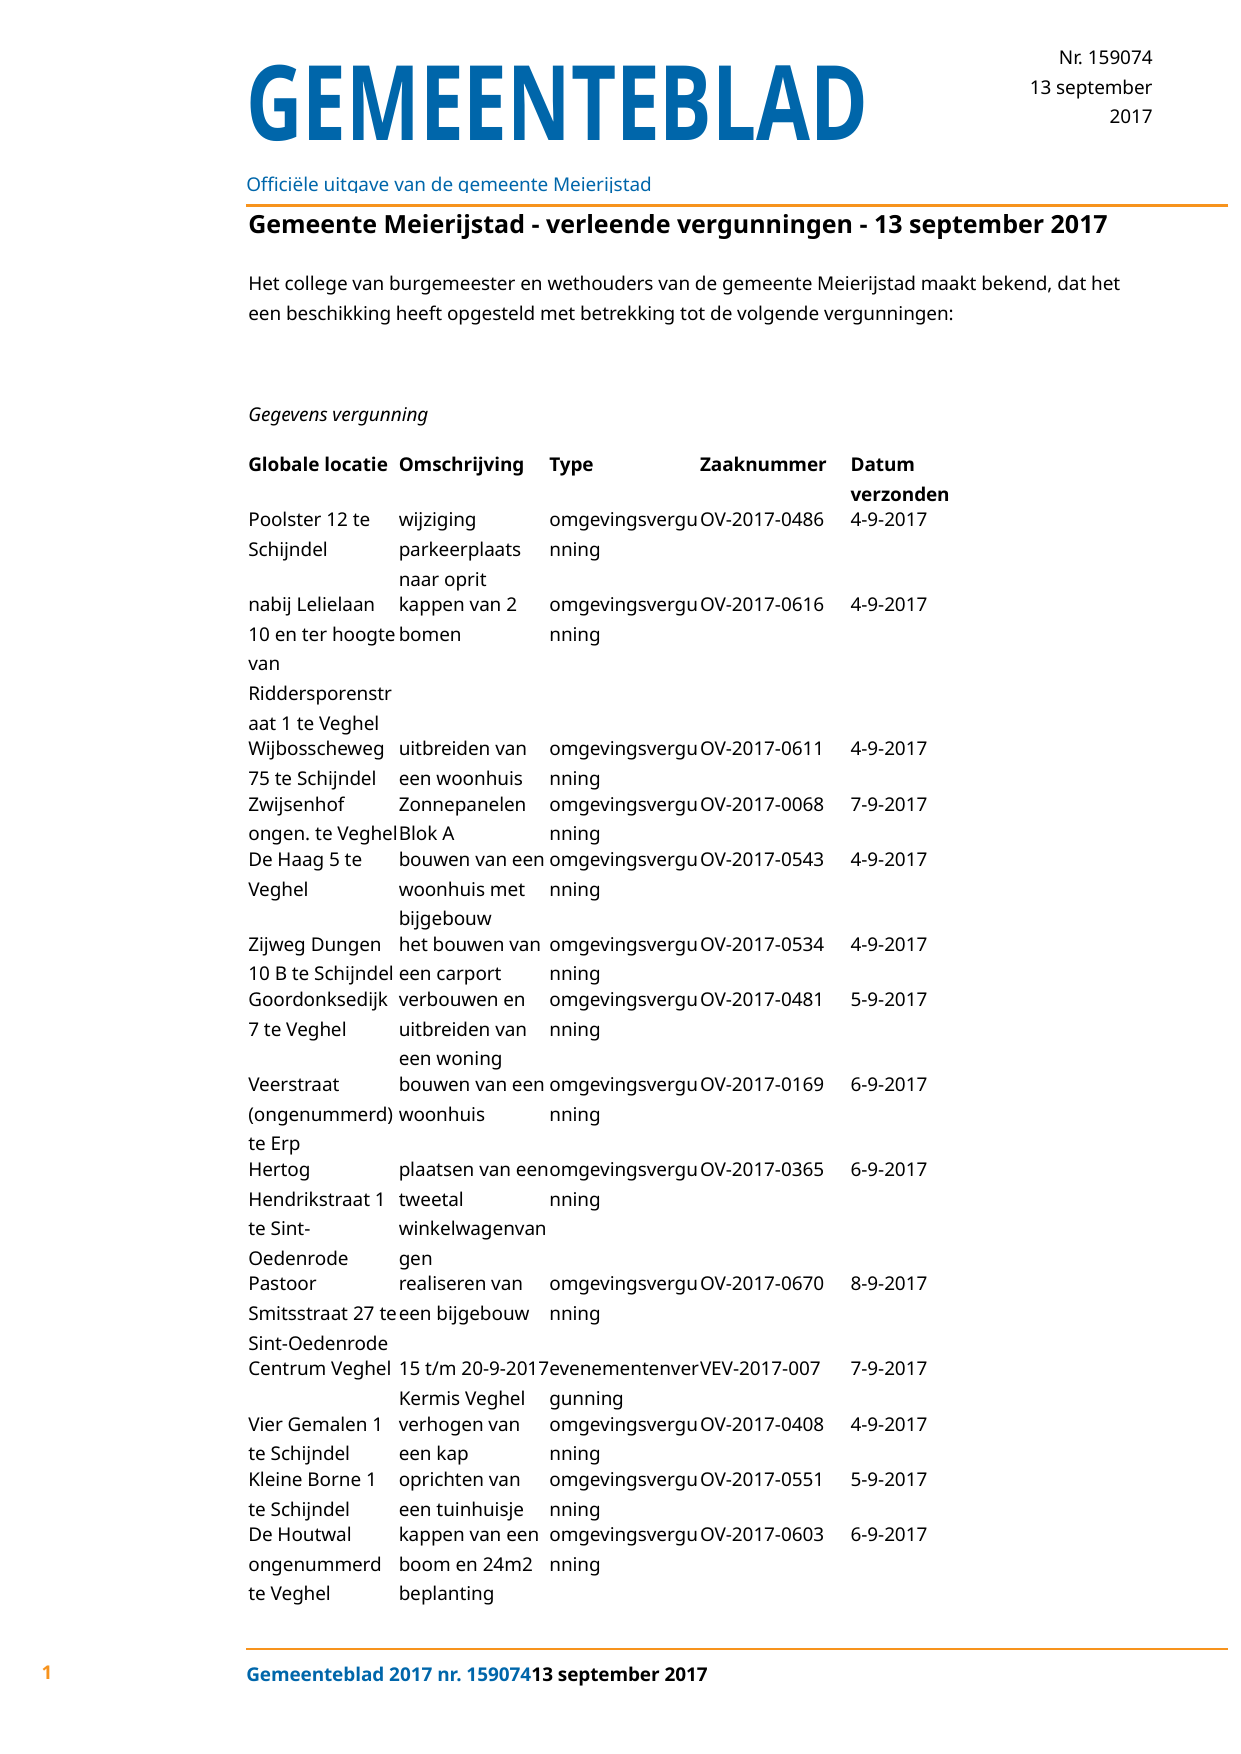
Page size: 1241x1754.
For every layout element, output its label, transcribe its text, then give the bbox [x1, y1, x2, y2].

table_cell VEV-2017-007 [700, 1356, 850, 1411]
table_cell omgevingsvergunning [549, 1411, 700, 1466]
table_cell omgevingsvergunning [549, 1156, 700, 1271]
table_cell OV-2017-0603 [700, 1521, 850, 1606]
picture [41, 47, 231, 172]
table_cell 6-9-2017 [850, 1071, 1001, 1156]
table_cell Zwijsenhof ongen. te Veghel [248, 791, 398, 846]
table_cell De Houtwal ongenummerd te Veghel [248, 1521, 398, 1606]
table_cell plaatsen van een tweetal winkelwagenvangen [399, 1156, 549, 1271]
table_cell omgevingsvergunning [549, 1466, 700, 1521]
table_cell 4-9-2017 [850, 1411, 1001, 1466]
table_cell OV-2017-0365 [700, 1156, 850, 1271]
table_cell wijziging parkeerplaats naar oprit [399, 507, 549, 591]
table_cell 5-9-2017 [850, 986, 1001, 1071]
table_cell Centrum Veghel [248, 1356, 398, 1411]
table_cell Hertog Hendrikstraat 1 te Sint-Oedenrode [248, 1156, 398, 1271]
table_cell kappen van 2 bomen [399, 591, 549, 736]
table_header Globale locatie [248, 451, 398, 507]
table_cell oprichten van een tuinhuisje [399, 1466, 549, 1521]
table_cell omgevingsvergunning [549, 1271, 700, 1356]
table_cell kappen van een boom en 24m2 beplanting [399, 1521, 549, 1606]
table_header Type [549, 451, 700, 507]
table_cell 5-9-2017 [850, 1466, 1001, 1521]
table_cell 4-9-2017 [850, 591, 1001, 736]
table_cell omgevingsvergunning [549, 591, 700, 736]
text Gegevens vergunning [248, 401, 1152, 426]
table_cell Pastoor Smitsstraat 27 te Sint-Oedenrode [248, 1271, 398, 1356]
table_cell omgevingsvergunning [549, 846, 700, 931]
table_cell OV-2017-0486 [700, 507, 850, 591]
table_cell OV-2017-0611 [700, 736, 850, 791]
table_cell Zijweg Dungen 10 B te Schijndel [248, 931, 398, 986]
table_cell omgevingsvergunning [549, 931, 700, 986]
table_cell OV-2017-0408 [700, 1411, 850, 1466]
table_cell Vier Gemalen 1 te Schijndel [248, 1411, 398, 1466]
table_cell 8-9-2017 [850, 1271, 1001, 1356]
table_cell OV-2017-0551 [700, 1466, 850, 1521]
table_cell 15 t/m 20-9-2017 Kermis Veghel [399, 1356, 549, 1411]
table_cell realiseren van een bijgebouw [399, 1271, 549, 1356]
table_cell Goordonksedijk 7 te Veghel [248, 986, 398, 1071]
table_cell OV-2017-0670 [700, 1271, 850, 1356]
table_cell Wijbosscheweg 75 te Schijndel [248, 736, 398, 791]
table_cell OV-2017-0616 [700, 591, 850, 736]
table_header Datum verzonden [850, 451, 1001, 507]
table_cell omgevingsvergunning [549, 791, 700, 846]
table_cell 4-9-2017 [850, 931, 1001, 986]
table_cell Veerstraat (ongenummerd) te Erp [248, 1071, 398, 1156]
table_cell omgevingsvergunning [549, 1071, 700, 1156]
table_cell OV-2017-0068 [700, 791, 850, 846]
table_cell OV-2017-0534 [700, 931, 850, 986]
table_header Zaaknummer [700, 451, 850, 507]
table_cell 4-9-2017 [850, 736, 1001, 791]
table_cell 7-9-2017 [850, 791, 1001, 846]
table_cell Zonnepanelen Blok A [399, 791, 549, 846]
table_cell verhogen van een kap [399, 1411, 549, 1466]
table_cell evenementenvergunning [549, 1356, 700, 1411]
table_cell nabij Lelielaan 10 en ter hoogte van Riddersporenstraat 1 te Veghel [248, 591, 398, 736]
text Het college van burgemeester en wethouders van de gemeente Meierijstad maakt bekend, dat het een beschikking heeft opgesteld met betrekking tot de volgende vergunningen: [248, 270, 1152, 326]
table_cell bouwen van een woonhuis met bijgebouw [399, 846, 549, 931]
table_cell omgevingsvergunning [549, 1521, 700, 1606]
table_cell OV-2017-0481 [700, 986, 850, 1071]
table_cell 4-9-2017 [850, 507, 1001, 591]
table_cell OV-2017-0169 [700, 1071, 850, 1156]
table_cell het bouwen van een carport [399, 931, 549, 986]
table_cell omgevingsvergunning [549, 736, 700, 791]
table_cell bouwen van een woonhuis [399, 1071, 549, 1156]
table_cell verbouwen en uitbreiden van een woning [399, 986, 549, 1071]
table_cell 7-9-2017 [850, 1356, 1001, 1411]
table_cell 4-9-2017 [850, 846, 1001, 931]
text Gemeente Meierijstad - verleende vergunningen - 13 september 2017 [248, 207, 1152, 241]
table_cell Poolster 12 te Schijndel [248, 507, 398, 591]
table_cell Kleine Borne 1 te Schijndel [248, 1466, 398, 1521]
table_cell omgevingsvergunning [549, 507, 700, 591]
table_cell omgevingsvergunning [549, 986, 700, 1071]
table_cell De Haag 5 te Veghel [248, 846, 398, 931]
table_cell uitbreiden van een woonhuis [399, 736, 549, 791]
table_cell 6-9-2017 [850, 1156, 1001, 1271]
table_cell OV-2017-0543 [700, 846, 850, 931]
table_header Omschrijving [399, 451, 549, 507]
table_cell 6-9-2017 [850, 1521, 1001, 1606]
